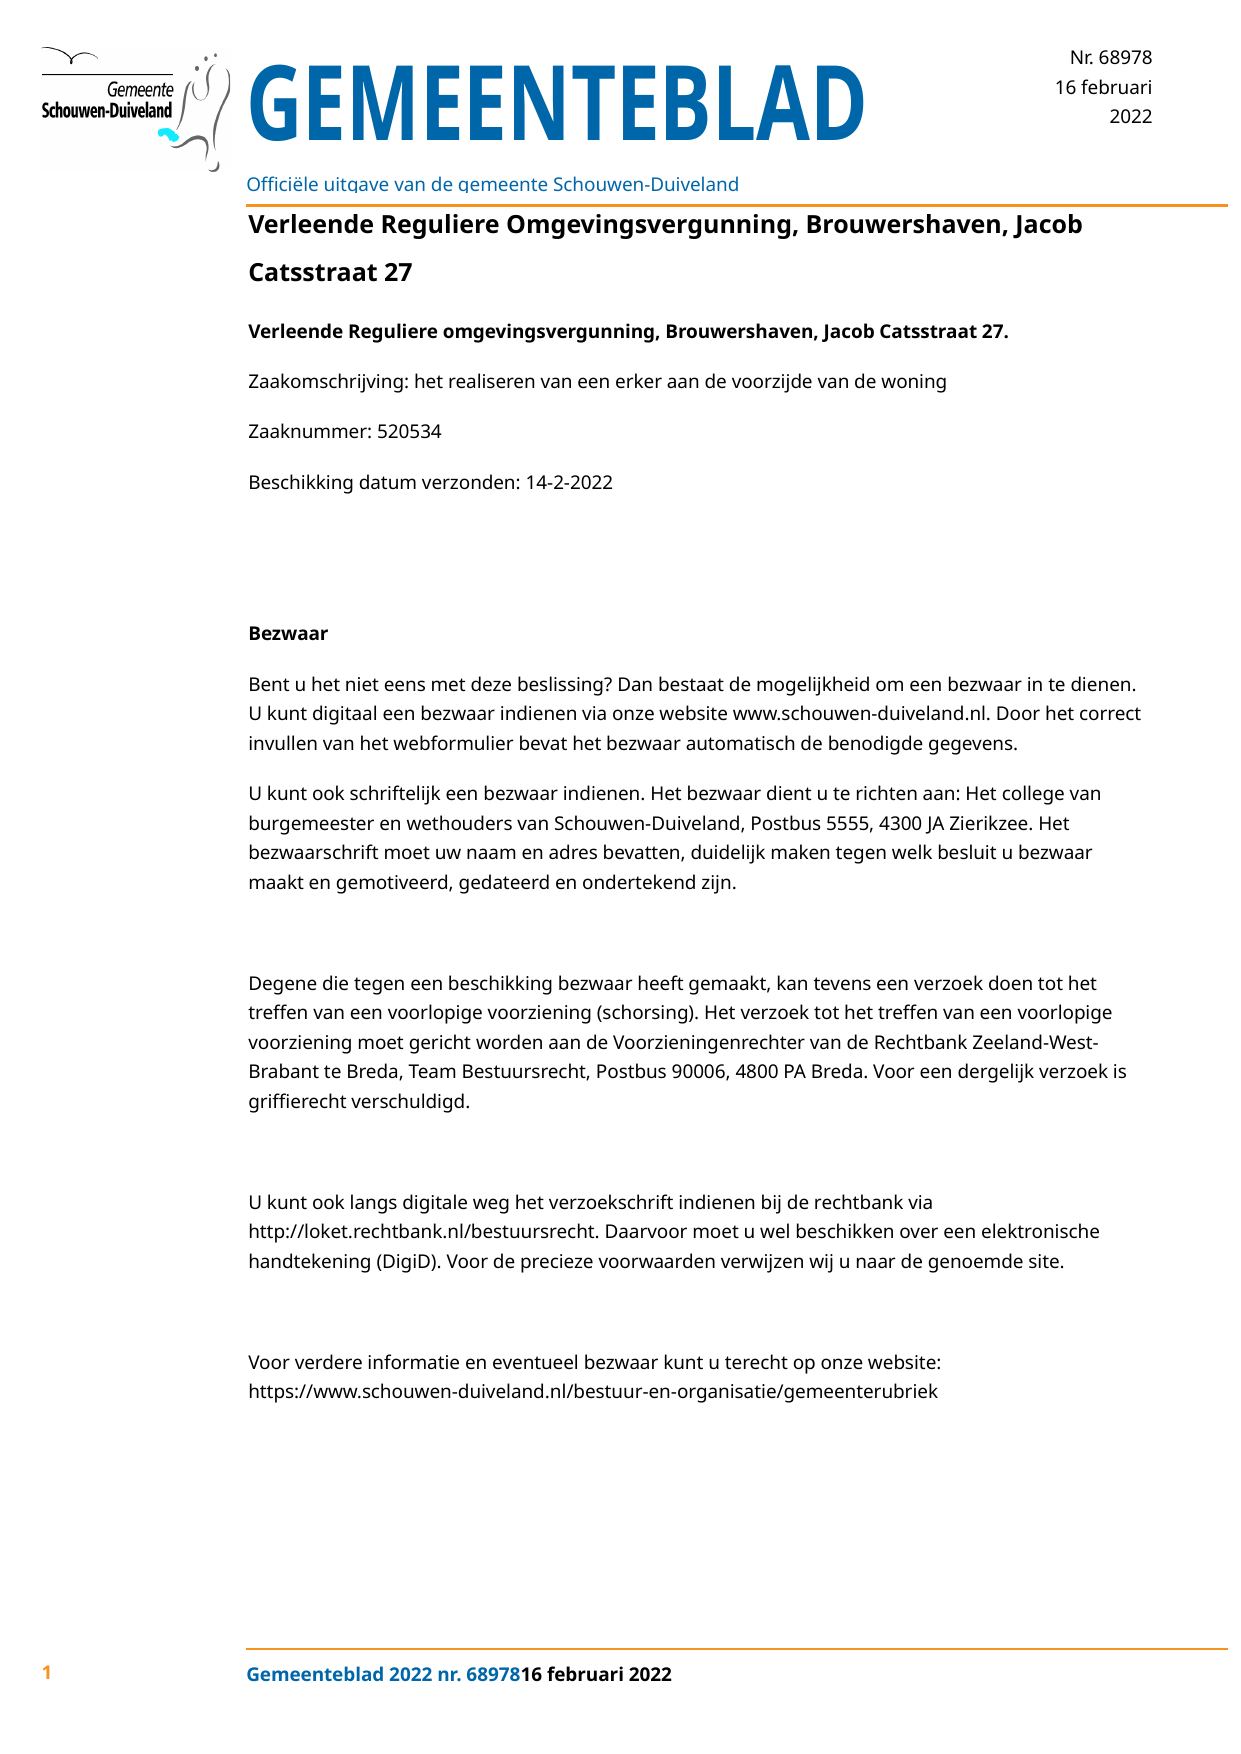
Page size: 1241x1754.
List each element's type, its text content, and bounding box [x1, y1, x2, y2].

text Degene die tegen een beschikking bezwaar heeft gemaakt, kan tevens een verzoek doen tot het treffen van een voorlopige voorziening (schorsing). Het verzoek tot het treffen van een voorlopige voorziening moet gericht worden aan de Voorzieningenrechter van de Rechtbank Zeeland-West-Brabant te Breda, Team Bestuursrecht, Postbus 90006, 4800 PA Breda. Voor een dergelijk verzoek is griffierecht verschuldigd. [248, 970, 1152, 1114]
text Verleende Reguliere omgevingsvergunning, Brouwershaven, Jacob Catsstraat 27. [248, 318, 1152, 344]
picture [41, 47, 231, 172]
text Voor verdere informatie en eventueel bezwaar kunt u terecht op onze website: https://www.schouwen-duiveland.nl/bestuur-en-organisatie/gemeenterubriek [248, 1349, 1152, 1404]
text Bezwaar [248, 620, 1152, 646]
text Verleende Reguliere Omgevingsvergunning, Brouwershaven, Jacob Catsstraat 27 [248, 207, 1152, 288]
text U kunt ook langs digitale weg het verzoekschrift indienen bij de rechtbank via http://loket.rechtbank.nl/bestuursrecht. Daarvoor moet u wel beschikken over een elektronische handtekening (DigiD). Voor de precieze voorwaarden verwijzen wij u naar de genoemde site. [248, 1189, 1152, 1274]
text Bent u het niet eens met deze beslissing? Dan bestaat de mogelijkheid om een bezwaar in te dienen. U kunt digitaal een bezwaar indienen via onze website www.schouwen-duiveland.nl. Door het correct invullen van het webformulier bevat het bezwaar automatisch de benodigde gegevens. [248, 671, 1152, 756]
text Beschikking datum verzonden: 14-2-2022 [248, 469, 1152, 495]
text Zaaknummer: 520534 [248, 419, 1152, 444]
text U kunt ook schriftelijk een bezwaar indienen. Het bezwaar dient u te richten aan: Het college van burgemeester en wethouders van Schouwen-Duiveland, Postbus 5555, 4300 JA Zierikzee. Het bezwaarschrift moet uw naam en adres bevatten, duidelijk maken tegen welk besluit u bezwaar maakt en gemotiveerd, gedateerd en ondertekend zijn. [248, 780, 1152, 895]
text Zaakomschrijving: het realiseren van een erker aan de voorzijde van de woning [248, 368, 1152, 394]
